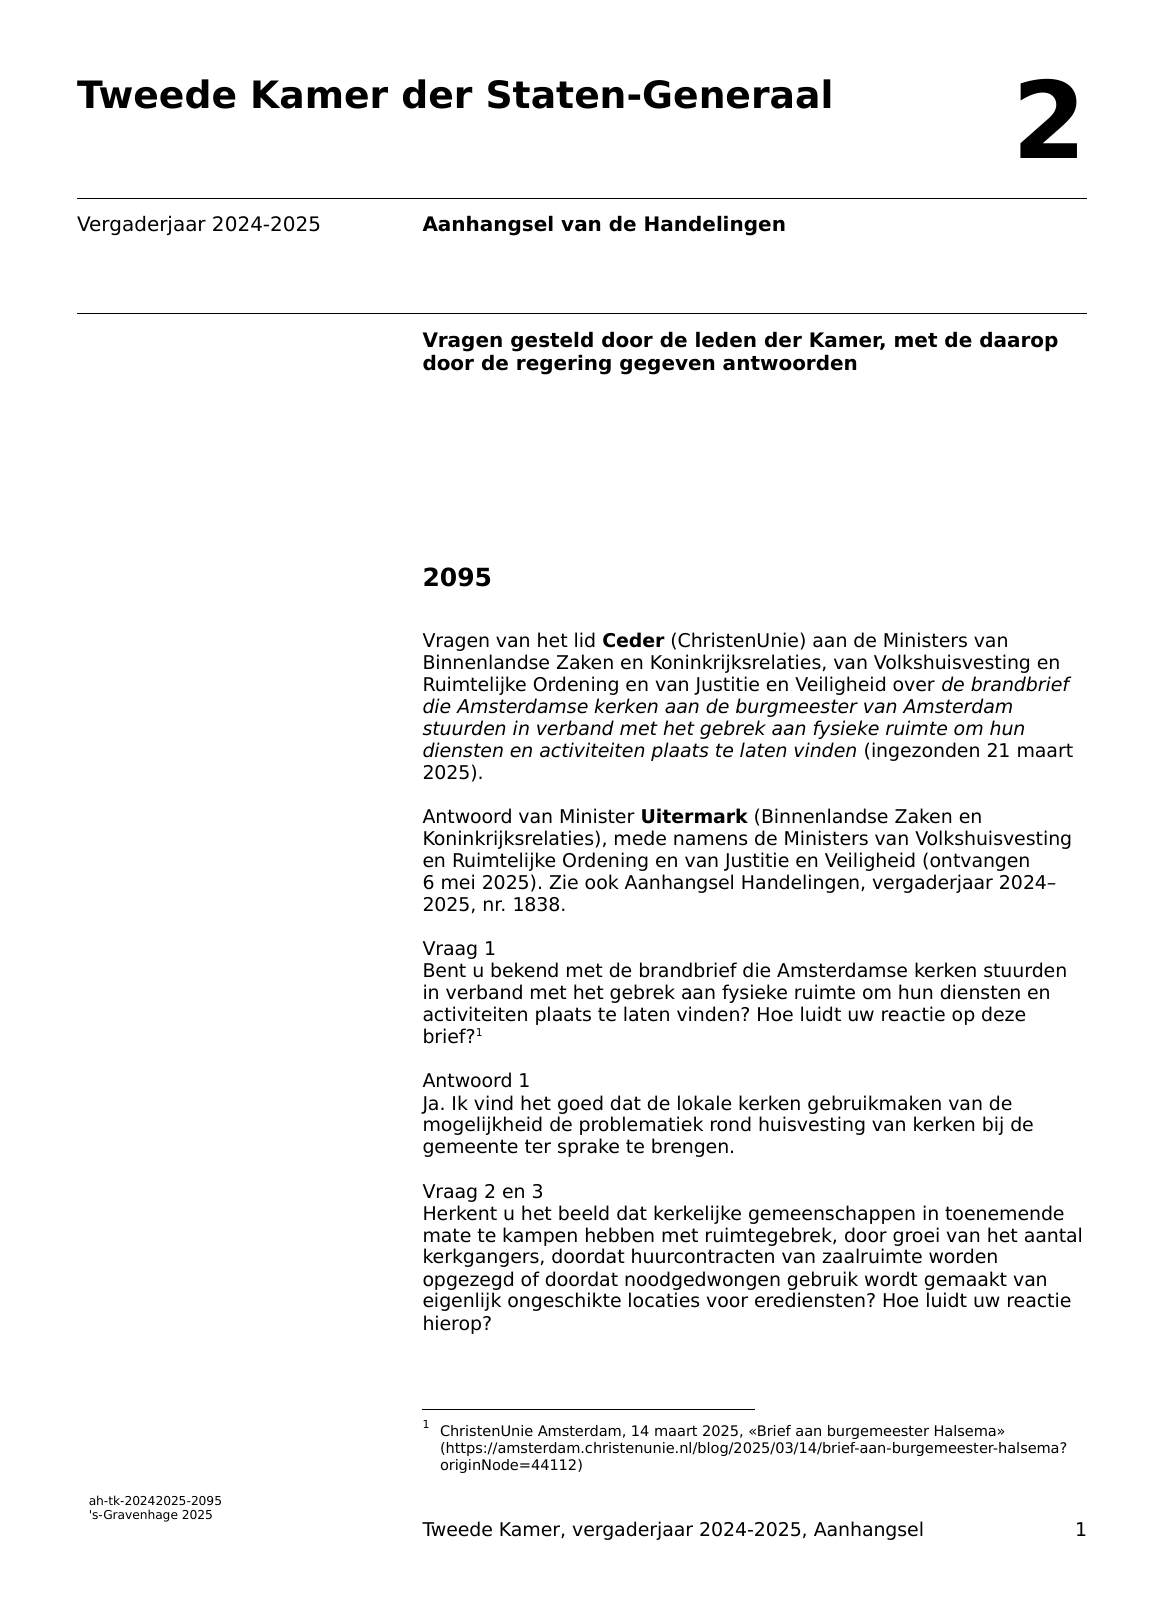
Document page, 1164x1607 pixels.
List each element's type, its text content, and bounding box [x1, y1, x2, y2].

table_header Tweede Kamer der Staten-Generaal [77, 59, 886, 198]
text ah-tk-20242025-2095 [88, 1494, 323, 1508]
text Antwoord van Minister Uitermark (Binnenlandse Zaken en Koninkrijksrelaties), mede namens de Ministers van Volkshuisvesting en Ruimtelijke Ordening en van Justitie en Veiligheid (ontvangen 6 mei 2025). Zie ook Aanhangsel Handelingen, vergaderjaar 2024–2025, nr. 1838. [422, 806, 1087, 916]
table_cell Aanhangsel van de Handelingen [422, 199, 1087, 313]
text Ja. Ik vind het goed dat de lokale kerken gebruikmaken van de mogelijkheid de problematiek rond huisvesting van kerken bij de gemeente ter sprake te brengen. [422, 1092, 1087, 1158]
text 2095 [422, 563, 1087, 592]
text Bent u bekend met de brandbrief die Amsterdamse kerken stuurden in verband met het gebrek aan fysieke ruimte om hun diensten en activiteiten plaats te laten vinden? Hoe luidt uw reactie op deze brief? [422, 960, 1087, 1048]
text Vraag 2 en 3 [422, 1181, 1087, 1202]
text Vraag 1 [422, 938, 1087, 960]
text Herkent u het beeld dat kerkelijke gemeenschappen in toenemende mate te kampen hebben met ruimtegebrek, door groei van het aantal kerkgangers, doordat huurcontracten van zaalruimte worden opgezegd of doordat noodgedwongen gebruik wordt gemaakt van eigenlijk ongeschikte locaties voor erediensten? Hoe luidt uw reactie hierop? [422, 1202, 1087, 1334]
text ChristenUnie Amsterdam, 14 maart 2025, «Brief aan burgemeester Halsema» (https://amsterdam.christenunie.nl/blog/2025/03/14/brief-aan-burgemeester-halsema?originNode=44112) [422, 1418, 1087, 1474]
table_cell Vergaderjaar 2024-2025 [77, 199, 422, 313]
text 's-Gravenhage 2025 [88, 1508, 323, 1522]
text Vragen van het lid Ceder (ChristenUnie) aan de Ministers van Binnenlandse Zaken en Koninkrijksrelaties, van Volkshuisvesting en Ruimtelijke Ordening en van Justitie en Veiligheid over de brandbrief die Amsterdamse kerken aan de burgmeester van Amsterdam stuurden in verband met het gebrek aan fysieke ruimte om hun diensten en activiteiten plaats te laten vinden (ingezonden 21 maart 2025). [422, 630, 1087, 784]
table_cell [77, 314, 422, 375]
text Antwoord 1 [422, 1070, 1087, 1092]
table_header 2 [886, 59, 1087, 198]
table_cell Vragen gesteld door de leden der Kamer, met de daarop door de regering gegeven antwoorden [422, 314, 1087, 375]
